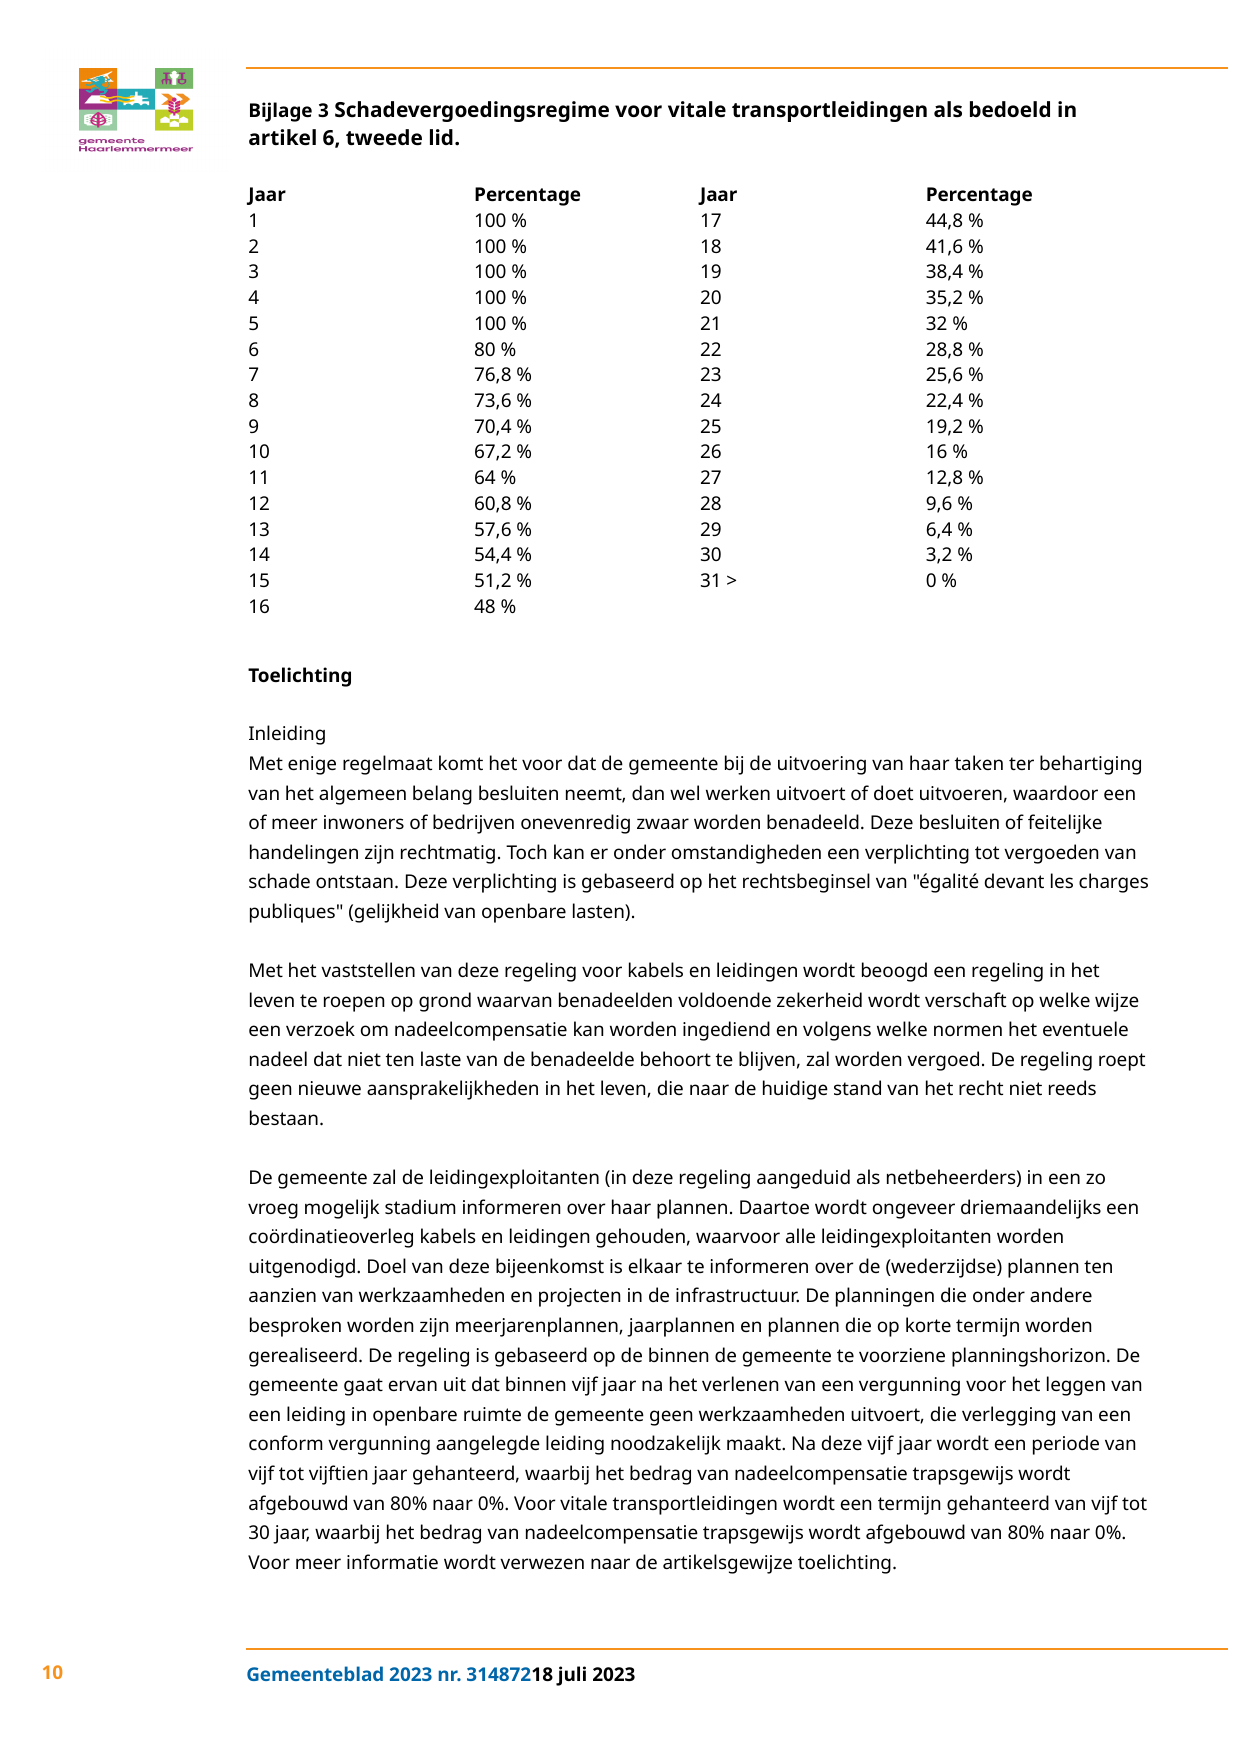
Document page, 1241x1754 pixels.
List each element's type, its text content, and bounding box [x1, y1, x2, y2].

table_cell 17 [700, 207, 926, 233]
table_cell 60,8 % [474, 490, 700, 516]
table_cell 4 [248, 284, 474, 310]
text De gemeente zal de leidingexploitanten (in deze regeling aangeduid als netbeheerders) in een zo vroeg mogelijk stadium informeren over haar plannen. Daartoe wordt ongeveer driemaandelijks een coördinatieoverleg kabels en leidingen gehouden, waarvoor alle leidingexploitanten worden uitgenodigd. Doel van deze bijeenkomst is elkaar te informeren over de (wederzijdse) plannen ten aanzien van werkzaamheden en projecten in de infrastructuur. De planningen die onder andere besproken worden zijn meerjarenplannen, jaarplannen en plannen die op korte termijn worden gerealiseerd. De regeling is gebaseerd op de binnen de gemeente te voorziene planningshorizon. De gemeente gaat ervan uit dat binnen vijf jaar na het verlenen van een vergunning voor het leggen van een leiding in openbare ruimte de gemeente geen werkzaamheden uitvoert, die verlegging van een conform vergunning aangelegde leiding noodzakelijk maakt. Na deze vijf jaar wordt een periode van vijf tot vijftien jaar gehanteerd, waarbij het bedrag van nadeelcompensatie trapsgewijs wordt afgebouwd van 80% naar 0%. Voor vitale transportleidingen wordt een termijn gehanteerd van vijf tot 30 jaar, waarbij het bedrag van nadeelcompensatie trapsgewijs wordt afgebouwd van 80% naar 0%. Voor meer informatie wordt verwezen naar de artikelsgewijze toelichting. [248, 1164, 1152, 1574]
table_cell 6 [248, 336, 474, 362]
picture [41, 47, 231, 172]
table_cell 18 [700, 233, 926, 259]
text Met enige regelmaat komt het voor dat de gemeente bij de uitvoering van haar taken ter behartiging van het algemeen belang besluiten neemt, dan wel werken uitvoert of doet uitvoeren, waardoor een of meer inwoners of bedrijven onevenredig zwaar worden benadeeld. Deze besluiten of feitelijke handelingen zijn rechtmatig. Toch kan er onder omstandigheden een verplichting tot vergoeden van schade ontstaan. Deze verplichting is gebaseerd op het rechtsbeginsel van "égalité devant les charges publiques" (gelijkheid van openbare lasten). [248, 750, 1152, 924]
table_cell 70,4 % [474, 413, 700, 439]
table_cell 13 [248, 516, 474, 542]
table_header Percentage [926, 181, 1152, 207]
table_cell 6,4 % [926, 516, 1152, 542]
table_cell 3 [248, 259, 474, 284]
table_cell 22 [700, 336, 926, 362]
table_cell 100 % [474, 284, 700, 310]
table_cell 44,8 % [926, 207, 1152, 233]
table_cell 29 [700, 516, 926, 542]
table_cell 38,4 % [926, 259, 1152, 284]
table_cell 8 [248, 387, 474, 413]
table_cell 20 [700, 284, 926, 310]
table_cell 54,4 % [474, 542, 700, 567]
table_cell 22,4 % [926, 387, 1152, 413]
table_cell 9,6 % [926, 490, 1152, 516]
table_cell 21 [700, 310, 926, 336]
table_cell 80 % [474, 336, 700, 362]
table_cell 57,6 % [474, 516, 700, 542]
table_cell 23 [700, 362, 926, 387]
table_cell 48 % [474, 593, 700, 619]
table_cell 28,8 % [926, 336, 1152, 362]
table_cell 51,2 % [474, 568, 700, 593]
text Met het vaststellen van deze regeling voor kabels en leidingen wordt beoogd een regeling in het leven te roepen op grond waarvan benadeelden voldoende zekerheid wordt verschaft op welke wijze een verzoek om nadeelcompensatie kan worden ingediend en volgens welke normen het eventuele nadeel dat niet ten laste van de benadeelde behoort te blijven, zal worden vergoed. De regeling roept geen nieuwe aansprakelijkheden in het leven, die naar de huidige stand van het recht niet reeds bestaan. [248, 957, 1152, 1131]
table_cell [926, 593, 1152, 619]
table_cell 19 [700, 259, 926, 284]
table_cell 2 [248, 233, 474, 259]
table_cell 10 [248, 439, 474, 464]
table_cell 28 [700, 490, 926, 516]
table_cell 25 [700, 413, 926, 439]
table_cell 14 [248, 542, 474, 567]
table_cell 64 % [474, 465, 700, 490]
table_cell 100 % [474, 310, 700, 336]
table_cell 11 [248, 465, 474, 490]
table_cell 76,8 % [474, 362, 700, 387]
table_cell 67,2 % [474, 439, 700, 464]
table_cell 16 % [926, 439, 1152, 464]
table_cell 15 [248, 568, 474, 593]
table_cell 100 % [474, 259, 700, 284]
table_cell 5 [248, 310, 474, 336]
text Toelichting [248, 652, 1152, 691]
table_cell 0 % [926, 568, 1152, 593]
table_cell 16 [248, 593, 474, 619]
table_cell 1 [248, 207, 474, 233]
text Bijlage 3 Schadevergoedingsregime voor vitale transportleidingen als bedoeld in artikel 6, tweede lid. [248, 95, 1152, 152]
table_cell 32 % [926, 310, 1152, 336]
table_cell 41,6 % [926, 233, 1152, 259]
table_header Percentage [474, 181, 700, 207]
table_cell 19,2 % [926, 413, 1152, 439]
text Inleiding [248, 721, 1152, 746]
table_cell 24 [700, 387, 926, 413]
table_cell [700, 593, 926, 619]
table_cell 12,8 % [926, 465, 1152, 490]
table_cell 3,2 % [926, 542, 1152, 567]
table_cell 73,6 % [474, 387, 700, 413]
table_cell 35,2 % [926, 284, 1152, 310]
table_cell 100 % [474, 207, 700, 233]
table_cell 9 [248, 413, 474, 439]
table_header Jaar [248, 181, 474, 207]
table_cell 31 > [700, 568, 926, 593]
table_cell 12 [248, 490, 474, 516]
table_cell 7 [248, 362, 474, 387]
table_cell 27 [700, 465, 926, 490]
table_cell 100 % [474, 233, 700, 259]
table_cell 25,6 % [926, 362, 1152, 387]
table_header Jaar [700, 181, 926, 207]
table_cell 26 [700, 439, 926, 464]
table_cell 30 [700, 542, 926, 567]
